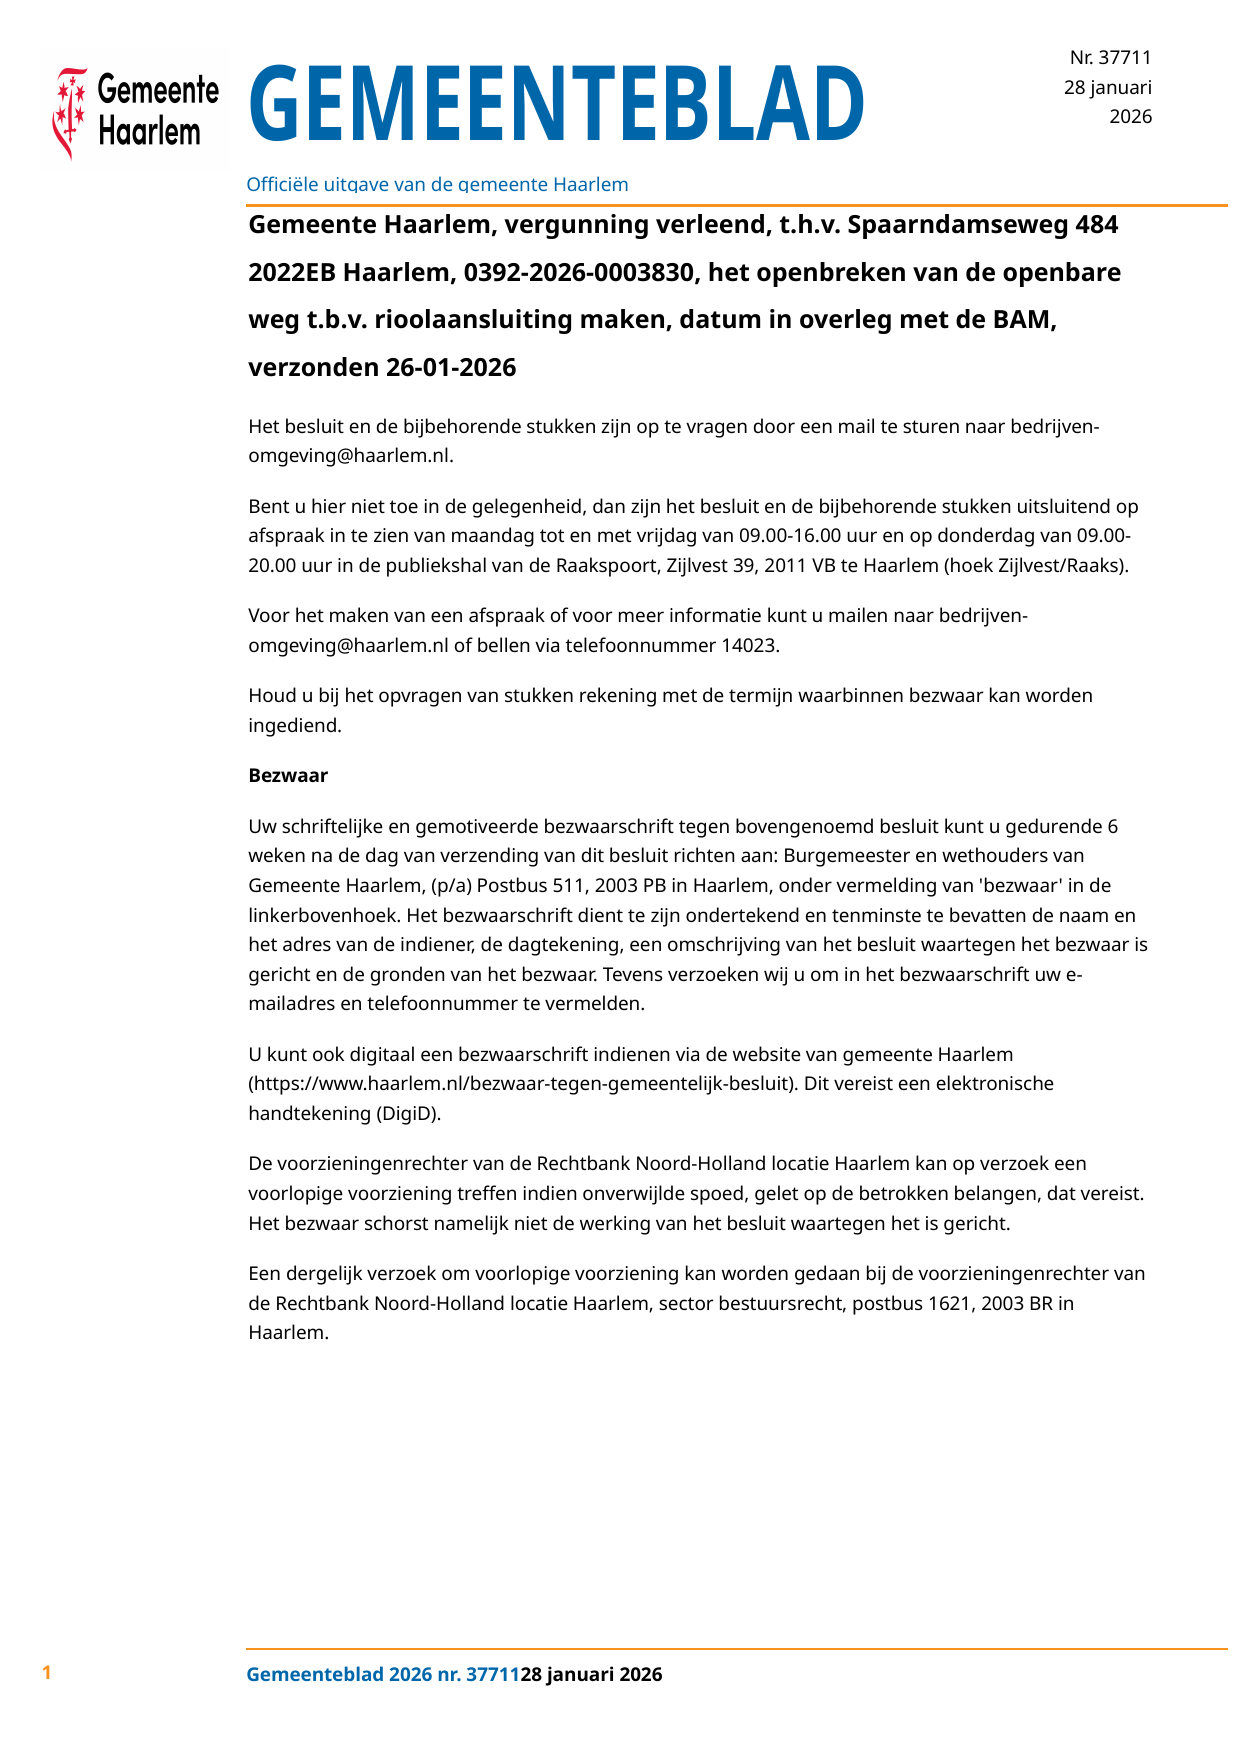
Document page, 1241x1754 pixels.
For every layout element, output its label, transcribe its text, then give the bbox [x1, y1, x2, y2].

picture [41, 47, 231, 172]
text Bezwaar [248, 763, 1152, 788]
text U kunt ook digitaal een bezwaarschrift indienen via de website van gemeente Haarlem (https://www.haarlem.nl/bezwaar-tegen-gemeentelijk-besluit). Dit vereist een elektronische handtekening (DigiD). [248, 1041, 1152, 1126]
text Gemeente Haarlem, vergunning verleend, t.h.v. Spaarndamseweg 484 2022EB Haarlem, 0392-2026-0003830, het openbreken van de openbare weg t.b.v. rioolaansluiting maken, datum in overleg met de BAM, verzonden 26-01-2026 [248, 207, 1152, 384]
text Bent u hier niet toe in de gelegenheid, dan zijn het besluit en de bijbehorende stukken uitsluitend op afspraak in te zien van maandag tot en met vrijdag van 09.00-16.00 uur en op donderdag van 09.00-20.00 uur in de publiekshal van de Raakspoort, Zijlvest 39, 2011 VB te Haarlem (hoek Zijlvest/Raaks). [248, 493, 1152, 578]
text De voorzieningenrechter van de Rechtbank Noord-Holland locatie Haarlem kan op verzoek een voorlopige voorziening treffen indien onverwijlde spoed, gelet op de betrokken belangen, dat vereist. Het bezwaar schorst namelijk niet de werking van het besluit waartegen het is gericht. [248, 1151, 1152, 1236]
text Houd u bij het opvragen van stukken rekening met de termijn waarbinnen bezwaar kan worden ingediend. [248, 683, 1152, 738]
text Uw schriftelijke en gemotiveerde bezwaarschrift tegen bovengenoemd besluit kunt u gedurende 6 weken na de dag van verzending van dit besluit richten aan: Burgemeester en wethouders van Gemeente Haarlem, (p/a) Postbus 511, 2003 PB in Haarlem, onder vermelding van 'bezwaar' in de linkerbovenhoek. Het bezwaarschrift dient te zijn ondertekend en tenminste te bevatten de naam en het adres van de indiener, de dagtekening, een omschrijving van het besluit waartegen het bezwaar is gericht en de gronden van het bezwaar. Tevens verzoeken wij u om in het bezwaarschrift uw e-mailadres en telefoonnummer te vermelden. [248, 813, 1152, 1016]
text Voor het maken van een afspraak of voor meer informatie kunt u mailen naar bedrijven-omgeving@haarlem.nl of bellen via telefoonnummer 14023. [248, 603, 1152, 658]
text Het besluit en de bijbehorende stukken zijn op te vragen door een mail te sturen naar bedrijven-omgeving@haarlem.nl. [248, 413, 1152, 468]
text Een dergelijk verzoek om voorlopige voorziening kan worden gedaan bij de voorzieningenrechter van de Rechtbank Noord-Holland locatie Haarlem, sector bestuursrecht, postbus 1621, 2003 BR in Haarlem. [248, 1260, 1152, 1345]
